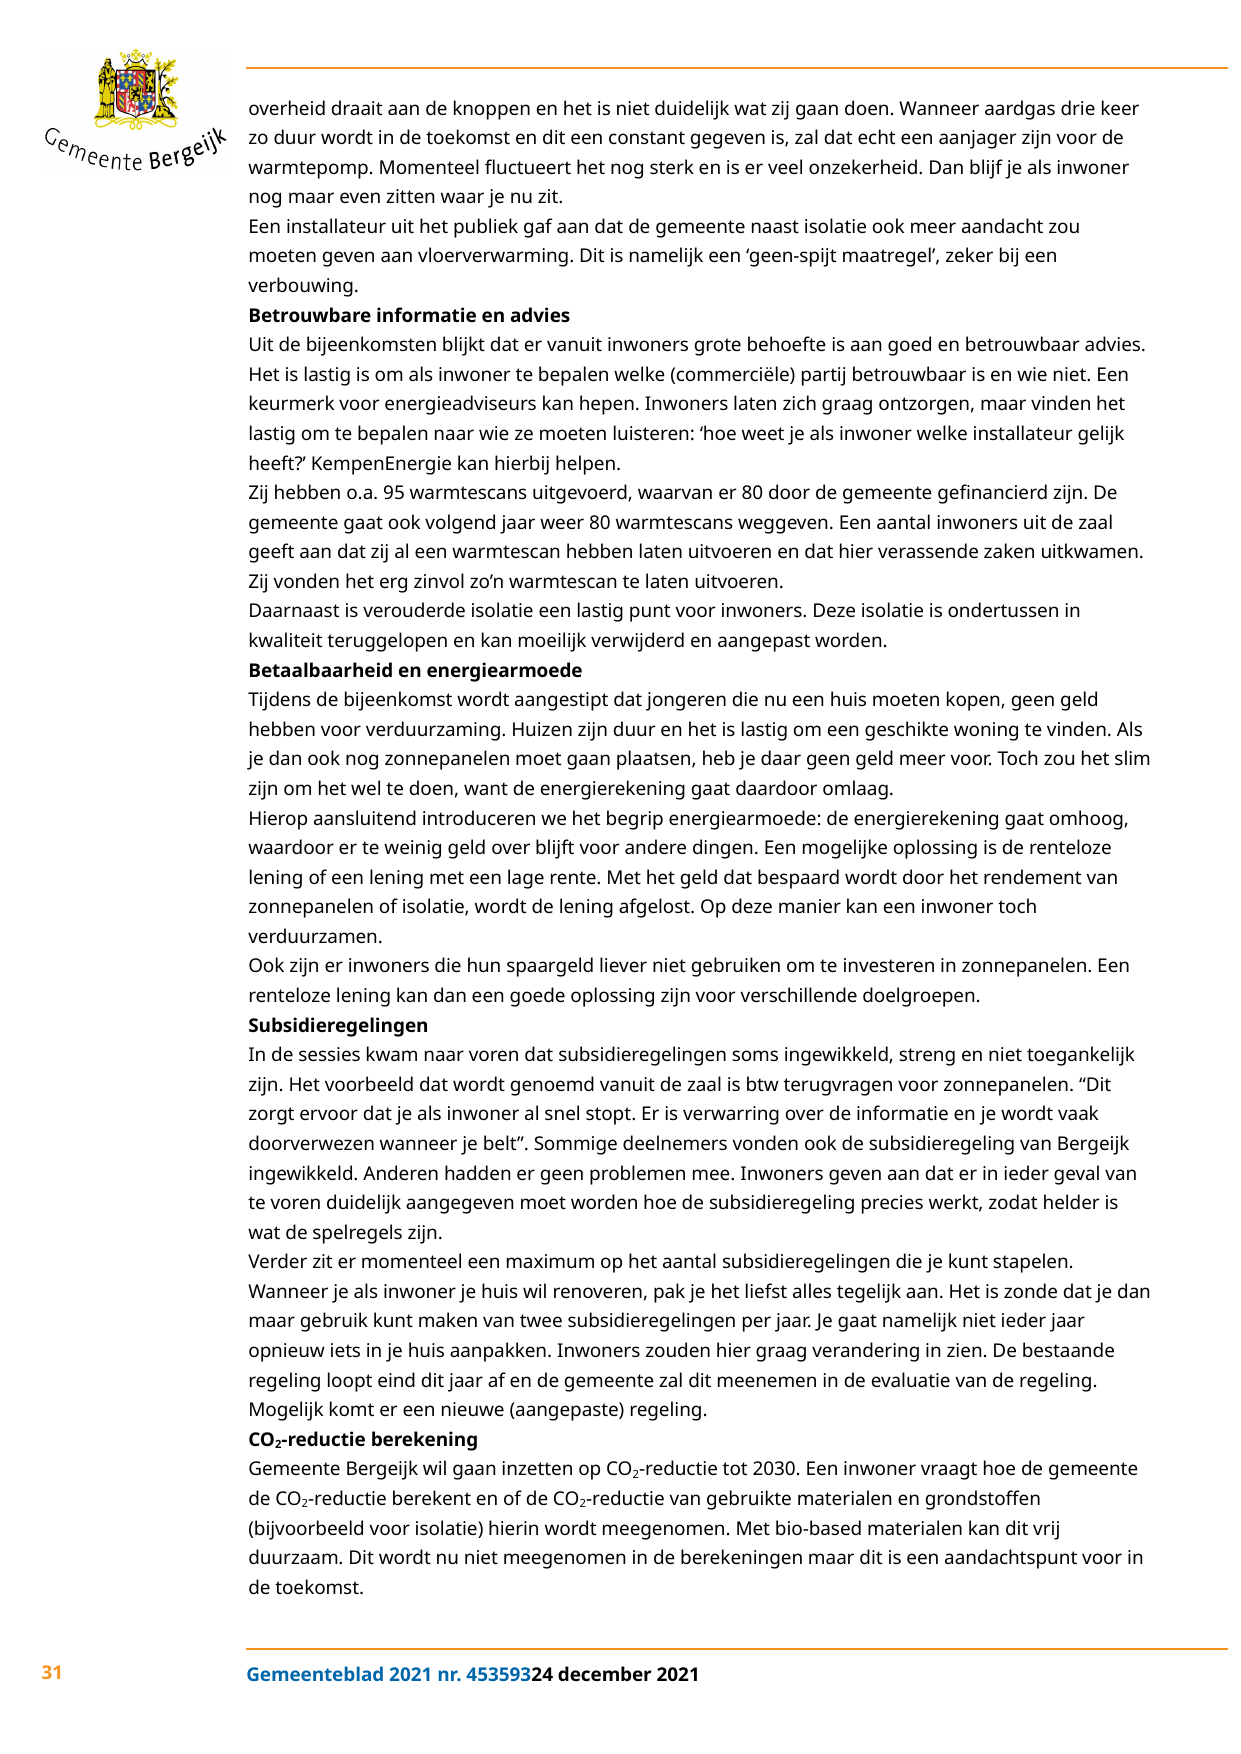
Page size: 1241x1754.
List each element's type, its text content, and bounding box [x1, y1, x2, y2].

text Een installateur uit het publiek gaf aan dat de gemeente naast isolatie ook meer aandacht zou moeten geven aan vloerverwarming. Dit is namelijk een ‘geen-spijt maatregel’, zeker bij een verbouwing. [248, 213, 1152, 298]
text Betaalbaarheid en energiearmoede [248, 657, 1152, 683]
text Ook zijn er inwoners die hun spaargeld liever niet gebruiken om te investeren in zonnepanelen. Een renteloze lening kan dan een goede oplossing zijn voor verschillende doelgroepen. [248, 953, 1152, 1008]
text Uit de bijeenkomsten blijkt dat er vanuit inwoners grote behoefte is aan goed en betrouwbaar advies. Het is lastig is om als inwoner te bepalen welke (commerciële) partij betrouwbaar is en wie niet. Een keurmerk voor energieadviseurs kan hepen. Inwoners laten zich graag ontzorgen, maar vinden het lastig om te bepalen naar wie ze moeten luisteren: ‘hoe weet je als inwoner welke installateur gelijk heeft?’ KempenEnergie kan hierbij helpen. [248, 331, 1152, 476]
text Zij hebben o.a. 95 warmtescans uitgevoerd, waarvan er 80 door de gemeente gefinancierd zijn. De gemeente gaat ook volgend jaar weer 80 warmtescans weggeven. Een aantal inwoners uit de zaal geeft aan dat zij al een warmtescan hebben laten uitvoeren en dat hier verassende zaken uitkwamen. Zij vonden het erg zinvol zo’n warmtescan te laten uitvoeren. [248, 479, 1152, 594]
text Tijdens de bijeenkomst wordt aangestipt dat jongeren die nu een huis moeten kopen, geen geld hebben voor verduurzaming. Huizen zijn duur en het is lastig om een geschikte woning te vinden. Als je dan ook nog zonnepanelen moet gaan plaatsen, heb je daar geen geld meer voor. Toch zou het slim zijn om het wel te doen, want de energierekening gaat daardoor omlaag. [248, 686, 1152, 801]
text Daarnaast is verouderde isolatie een lastig punt voor inwoners. Deze isolatie is ondertussen in kwaliteit teruggelopen en kan moeilijk verwijderd en aangepast worden. [248, 598, 1152, 653]
text Betrouwbare informatie en advies [248, 302, 1152, 328]
text Gemeente Bergeijk wil gaan inzetten op CO2-reductie tot 2030. Een inwoner vraagt hoe de gemeente de CO2-reductie berekent en of de CO2-reductie van gebruikte materialen en grondstoffen (bijvoorbeeld voor isolatie) hierin wordt meegenomen. Met bio-based materialen kan dit vrij duurzaam. Dit wordt nu niet meegenomen in de berekeningen maar dit is een aandachtspunt voor in de toekomst. [248, 1456, 1152, 1600]
text In de sessies kwam naar voren dat subsidieregelingen soms ingewikkeld, streng en niet toegankelijk zijn. Het voorbeeld dat wordt genoemd vanuit de zaal is btw terugvragen voor zonnepanelen. “Dit zorgt ervoor dat je als inwoner al snel stopt. Er is verwarring over de informatie en je wordt vaak doorverwezen wanneer je belt”. Sommige deelnemers vonden ook de subsidieregeling van Bergeijk ingewikkeld. Anderen hadden er geen problemen mee. Inwoners geven aan dat er in ieder geval van te voren duidelijk aangegeven moet worden hoe de subsidieregeling precies werkt, zodat helder is wat de spelregels zijn. [248, 1041, 1152, 1245]
text Hierop aansluitend introduceren we het begrip energiearmoede: de energierekening gaat omhoog, waardoor er te weinig geld over blijft voor andere dingen. Een mogelijke oplossing is de renteloze lening of een lening met een lage rente. Met het geld dat bespaard wordt door het rendement van zonnepanelen of isolatie, wordt de lening afgelost. Op deze manier kan een inwoner toch verduurzamen. [248, 805, 1152, 949]
picture [41, 47, 231, 172]
text overheid draait aan de knoppen en het is niet duidelijk wat zij gaan doen. Wanneer aardgas drie keer zo duur wordt in de toekomst en dit een constant gegeven is, zal dat echt een aanjager zijn voor de warmtepomp. Momenteel fluctueert het nog sterk en is er veel onzekerheid. Dan blijf je als inwoner nog maar even zitten waar je nu zit. [248, 95, 1152, 209]
text Subsidieregelingen [248, 1012, 1152, 1038]
text Verder zit er momenteel een maximum op het aantal subsidieregelingen die je kunt stapelen. Wanneer je als inwoner je huis wil renoveren, pak je het liefst alles tegelijk aan. Het is zonde dat je dan maar gebruik kunt maken van twee subsidieregelingen per jaar. Je gaat namelijk niet ieder jaar opnieuw iets in je huis aanpakken. Inwoners zouden hier graag verandering in zien. De bestaande regeling loopt eind dit jaar af en de gemeente zal dit meenemen in de evaluatie van de regeling. Mogelijk komt er een nieuwe (aangepaste) regeling. [248, 1248, 1152, 1422]
text CO2-reductie berekening [248, 1426, 1152, 1452]
